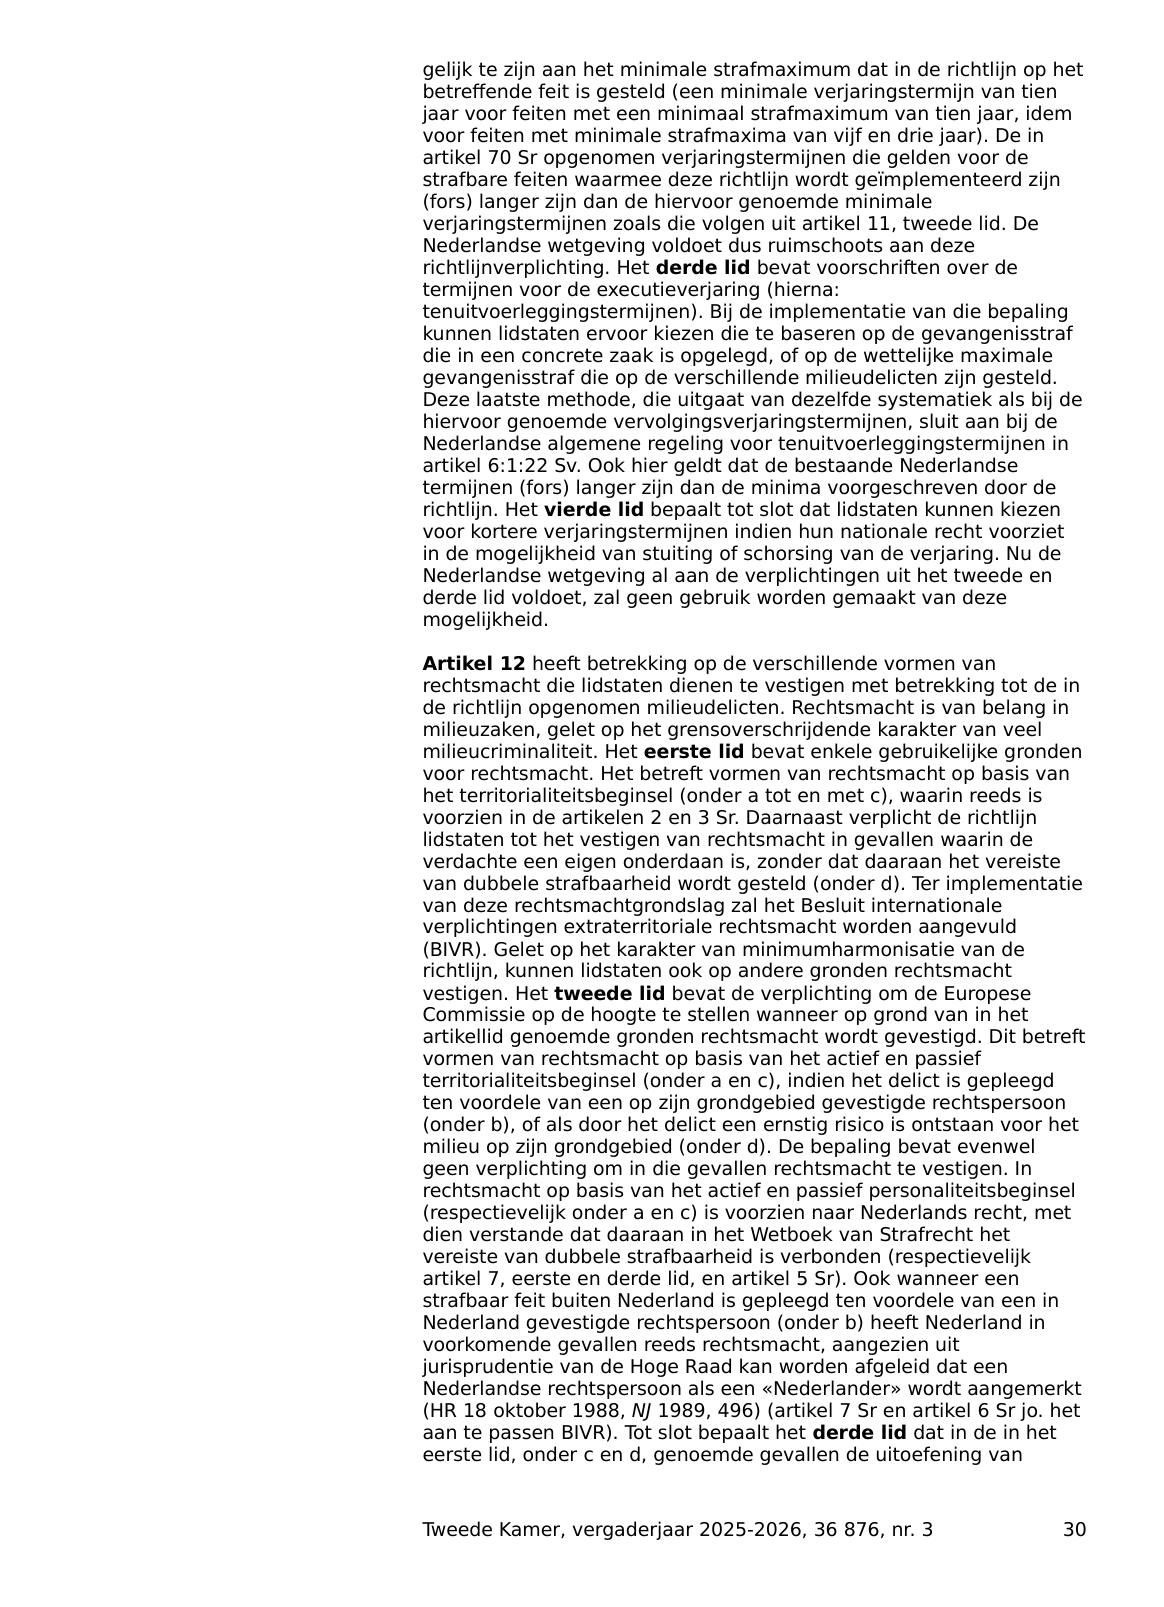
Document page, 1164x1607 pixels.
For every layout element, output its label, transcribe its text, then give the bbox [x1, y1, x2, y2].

text Artikel 12 heeft betrekking op de verschillende vormen van rechtsmacht die lidstaten dienen te vestigen met betrekking tot de in de richtlijn opgenomen milieudelicten. Rechtsmacht is van belang in milieuzaken, gelet op het grensoverschrijdende karakter van veel milieucriminaliteit. Het eerste lid bevat enkele gebruikelijke gronden voor rechtsmacht. Het betreft vormen van rechtsmacht op basis van het territorialiteitsbeginsel (onder a tot en met c), waarin reeds is voorzien in de artikelen 2 en 3 Sr. Daarnaast verplicht de richtlijn lidstaten tot het vestigen van rechtsmacht in gevallen waarin de verdachte een eigen onderdaan is, zonder dat daaraan het vereiste van dubbele strafbaarheid wordt gesteld (onder d). Ter implementatie van deze rechtsmachtgrondslag zal het Besluit internationale verplichtingen extraterritoriale rechtsmacht worden aangevuld (BIVR). Gelet op het karakter van minimumharmonisatie van de richtlijn, kunnen lidstaten ook op andere gronden rechtsmacht vestigen. Het tweede lid bevat de verplichting om de Europese Commissie op de hoogte te stellen wanneer op grond van in het artikellid genoemde gronden rechtsmacht wordt gevestigd. Dit betreft vormen van rechtsmacht op basis van het actief en passief territorialiteitsbeginsel (onder a en c), indien het delict is gepleegd ten voordele van een op zijn grondgebied gevestigde rechtspersoon (onder b), of als door het delict een ernstig risico is ontstaan voor het milieu op zijn grondgebied (onder d). De bepaling bevat evenwel geen verplichting om in die gevallen rechtsmacht te vestigen. In rechtsmacht op basis van het actief en passief personaliteitsbeginsel (respectievelijk onder a en c) is voorzien naar Nederlands recht, met dien verstande dat daaraan in het Wetboek van Strafrecht het vereiste van dubbele strafbaarheid is verbonden (respectievelijk artikel 7, eerste en derde lid, en artikel 5 Sr). Ook wanneer een strafbaar feit buiten Nederland is gepleegd ten voordele van een in Nederland gevestigde rechtspersoon (onder b) heeft Nederland in voorkomende gevallen reeds rechtsmacht, aangezien uit jurisprudentie van de Hoge Raad kan worden afgeleid dat een Nederlandse rechtspersoon als een «Nederlander» wordt aangemerkt (HR 18 oktober 1988, NJ 1989, 496) (artikel 7 Sr en artikel 6 Sr jo. het aan te passen BIVR). Tot slot bepaalt het derde lid dat in de in het eerste lid, onder c en d, genoemde gevallen de uitoefening van [422, 653, 1087, 1466]
text gelijk te zijn aan het minimale strafmaximum dat in de richtlijn op het betreffende feit is gesteld (een minimale verjaringstermijn van tien jaar voor feiten met een minimaal strafmaximum van tien jaar, idem voor feiten met minimale strafmaxima van vijf en drie jaar). De in artikel 70 Sr opgenomen verjaringstermijnen die gelden voor de strafbare feiten waarmee deze richtlijn wordt geïmplementeerd zijn (fors) langer zijn dan de hiervoor genoemde minimale verjaringstermijnen zoals die volgen uit artikel 11, tweede lid. De Nederlandse wetgeving voldoet dus ruimschoots aan deze richtlijnverplichting. Het derde lid bevat voorschriften over de termijnen voor de executieverjaring (hierna: tenuitvoerleggingstermijnen). Bij de implementatie van die bepaling kunnen lidstaten ervoor kiezen die te baseren op de gevangenisstraf die in een concrete zaak is opgelegd, of op de wettelijke maximale gevangenisstraf die op de verschillende milieudelicten zijn gesteld. Deze laatste methode, die uitgaat van dezelfde systematiek als bij de hiervoor genoemde vervolgingsverjaringstermijnen, sluit aan bij de Nederlandse algemene regeling voor tenuitvoerleggingstermijnen in artikel 6:1:22 Sv. Ook hier geldt dat de bestaande Nederlandse termijnen (fors) langer zijn dan de minima voorgeschreven door de richtlijn. Het vierde lid bepaalt tot slot dat lidstaten kunnen kiezen voor kortere verjaringstermijnen indien hun nationale recht voorziet in de mogelijkheid van stuiting of schorsing van de verjaring. Nu de Nederlandse wetgeving al aan de verplichtingen uit het tweede en derde lid voldoet, zal geen gebruik worden gemaakt van deze mogelijkheid. [422, 59, 1087, 631]
